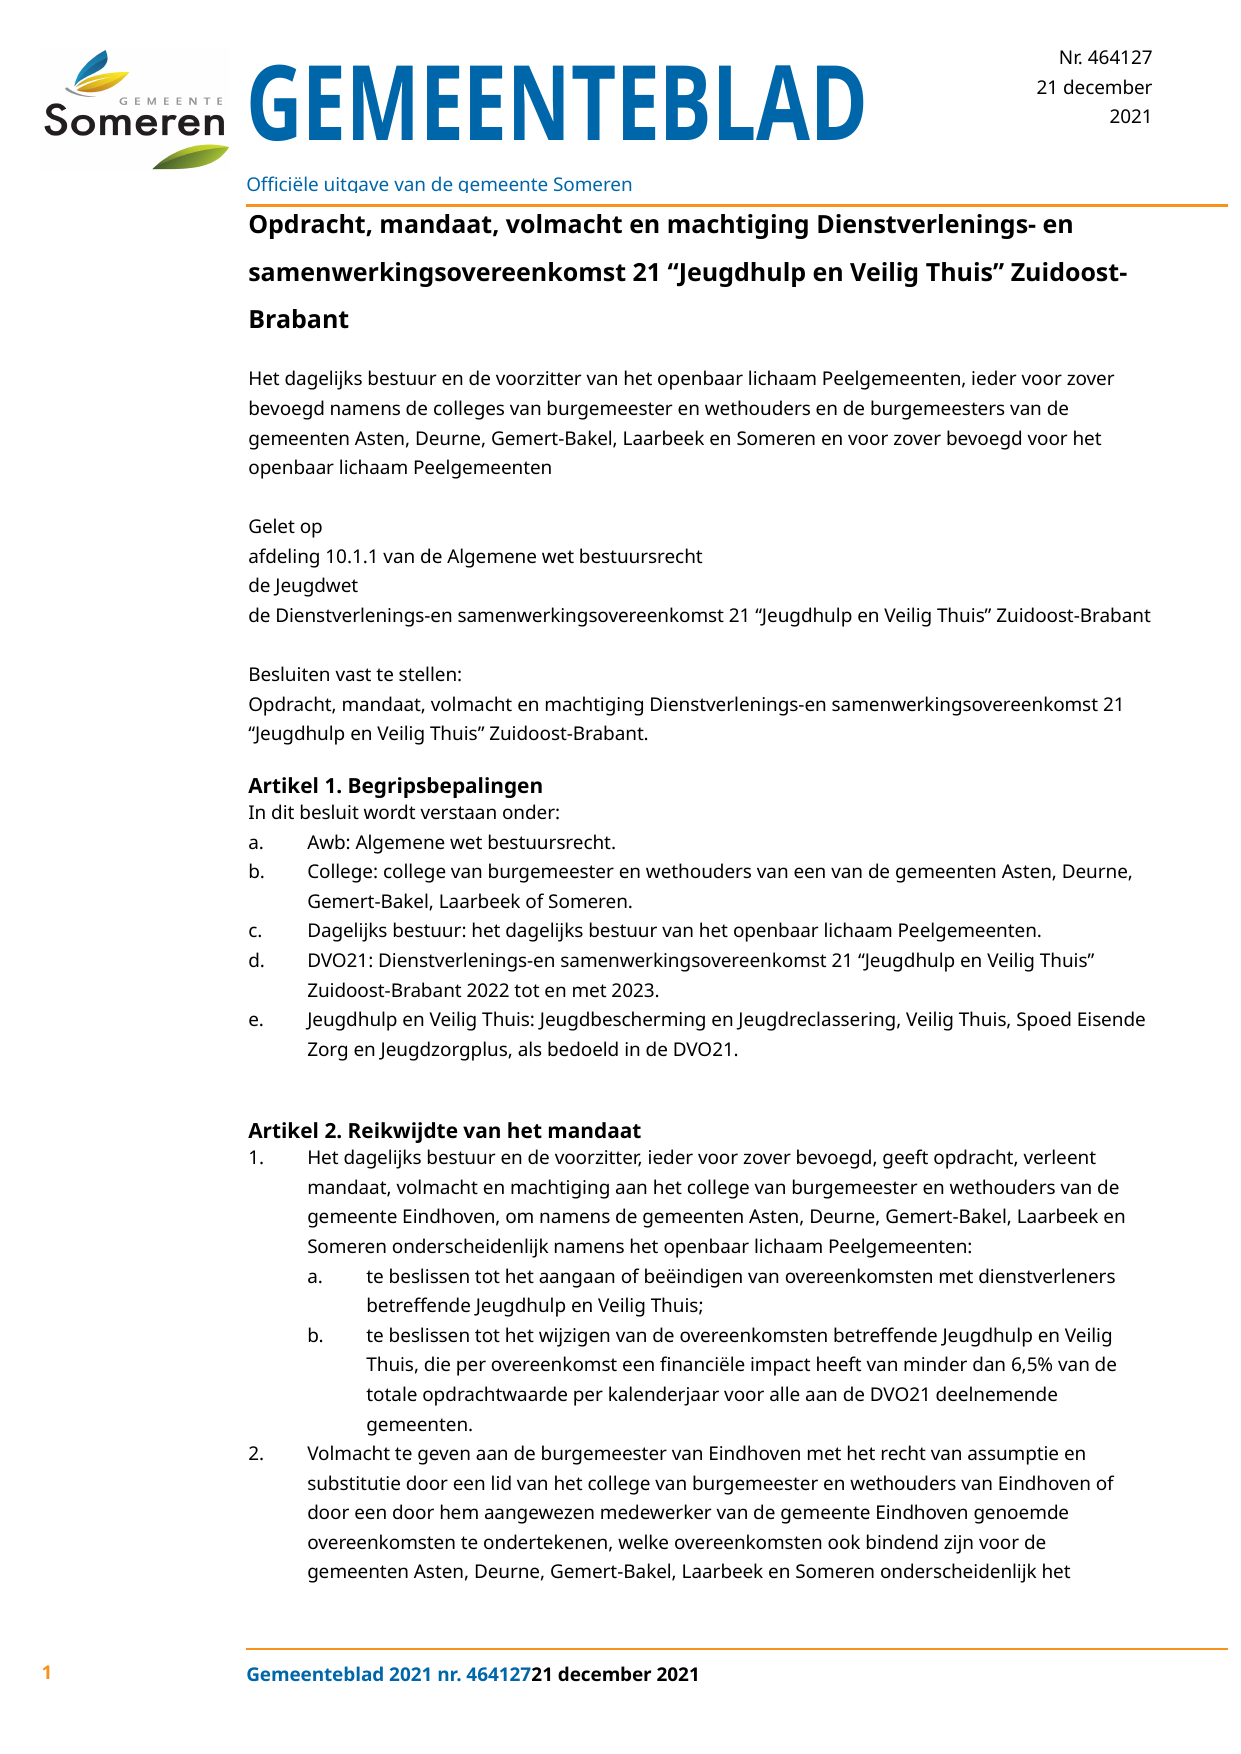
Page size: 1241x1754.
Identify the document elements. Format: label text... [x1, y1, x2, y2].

text Gelet op [248, 513, 1152, 539]
list Dagelijks bestuur: het dagelijks bestuur van het openbaar lichaam Peelgemeenten. [248, 918, 1152, 943]
list Awb: Algemene wet bestuursrecht. [248, 829, 1152, 855]
list te beslissen tot het wijzigen van de overeenkomsten betreffende Jeugdhulp en Veilig Thuis, die per overeenkomst een financiële impact heeft van minder dan 6,5% van de totale opdrachtwaarde per kalenderjaar voor alle aan de DVO21 deelnemende gemeenten. [307, 1322, 1152, 1436]
text Het dagelijks bestuur en de voorzitter van het openbaar lichaam Peelgemeenten, ieder voor zover bevoegd namens de colleges van burgemeester en wethouders en de burgemeesters van de gemeenten Asten, Deurne, Gemert-Bakel, Laarbeek en Someren en voor zover bevoegd voor het openbaar lichaam Peelgemeenten [248, 366, 1152, 480]
picture [41, 47, 231, 172]
text Artikel 1. Begripsbepalingen [248, 771, 1152, 799]
text Opdracht, mandaat, volmacht en machtiging Dienstverlenings- en samenwerkingsovereenkomst 21 “Jeugdhulp en Veilig Thuis” Zuidoost-Brabant [248, 207, 1152, 336]
text afdeling 10.1.1 van de Algemene wet bestuursrecht [248, 543, 1152, 569]
list College: college van burgemeester en wethouders van een van de gemeenten Asten, Deurne, Gemert-Bakel, Laarbeek of Someren. [248, 858, 1152, 914]
list Jeugdhulp en Veilig Thuis: Jeugdbescherming en Jeugdreclassering, Veilig Thuis, Spoed Eisende Zorg en Jeugdzorgplus, als bedoeld in de DVO21. [248, 1006, 1152, 1062]
list DVO21: Dienstverlenings-en samenwerkingsovereenkomst 21 “Jeugdhulp en Veilig Thuis” Zuidoost-Brabant 2022 tot en met 2023. [248, 947, 1152, 1003]
text de Dienstverlenings-en samenwerkingsovereenkomst 21 “Jeugdhulp en Veilig Thuis” Zuidoost-Brabant [248, 602, 1152, 628]
text Besluiten vast te stellen: [248, 661, 1152, 687]
text Opdracht, mandaat, volmacht en machtiging Dienstverlenings-en samenwerkingsovereenkomst 21 “Jeugdhulp en Veilig Thuis” Zuidoost-Brabant. [248, 691, 1152, 746]
text In dit besluit wordt verstaan onder: [248, 799, 1152, 825]
text de Jeugdwet [248, 573, 1152, 598]
list te beslissen tot het aangaan of beëindigen van overeenkomsten met dienstverleners betreffende Jeugdhulp en Veilig Thuis; [307, 1263, 1152, 1318]
list Het dagelijks bestuur en de voorzitter, ieder voor zover bevoegd, geeft opdracht, verleent mandaat, volmacht en machtiging aan het college van burgemeester en wethouders van de gemeente Eindhoven, om namens de gemeenten Asten, Deurne, Gemert-Bakel, Laarbeek en Someren onderscheidenlijk namens het openbaar lichaam Peelgemeenten: [248, 1144, 1152, 1259]
text Artikel 2. Reikwijdte van het mandaat [248, 1116, 1152, 1144]
list Volmacht te geven aan de burgemeester van Eindhoven met het recht van assumptie en substitutie door een lid van het college van burgemeester en wethouders van Eindhoven of door een door hem aangewezen medewerker van de gemeente Eindhoven genoemde overeenkomsten te ondertekenen, welke overeenkomsten ook bindend zijn voor de gemeenten Asten, Deurne, Gemert-Bakel, Laarbeek en Someren onderscheidenlijk het [248, 1440, 1152, 1584]
